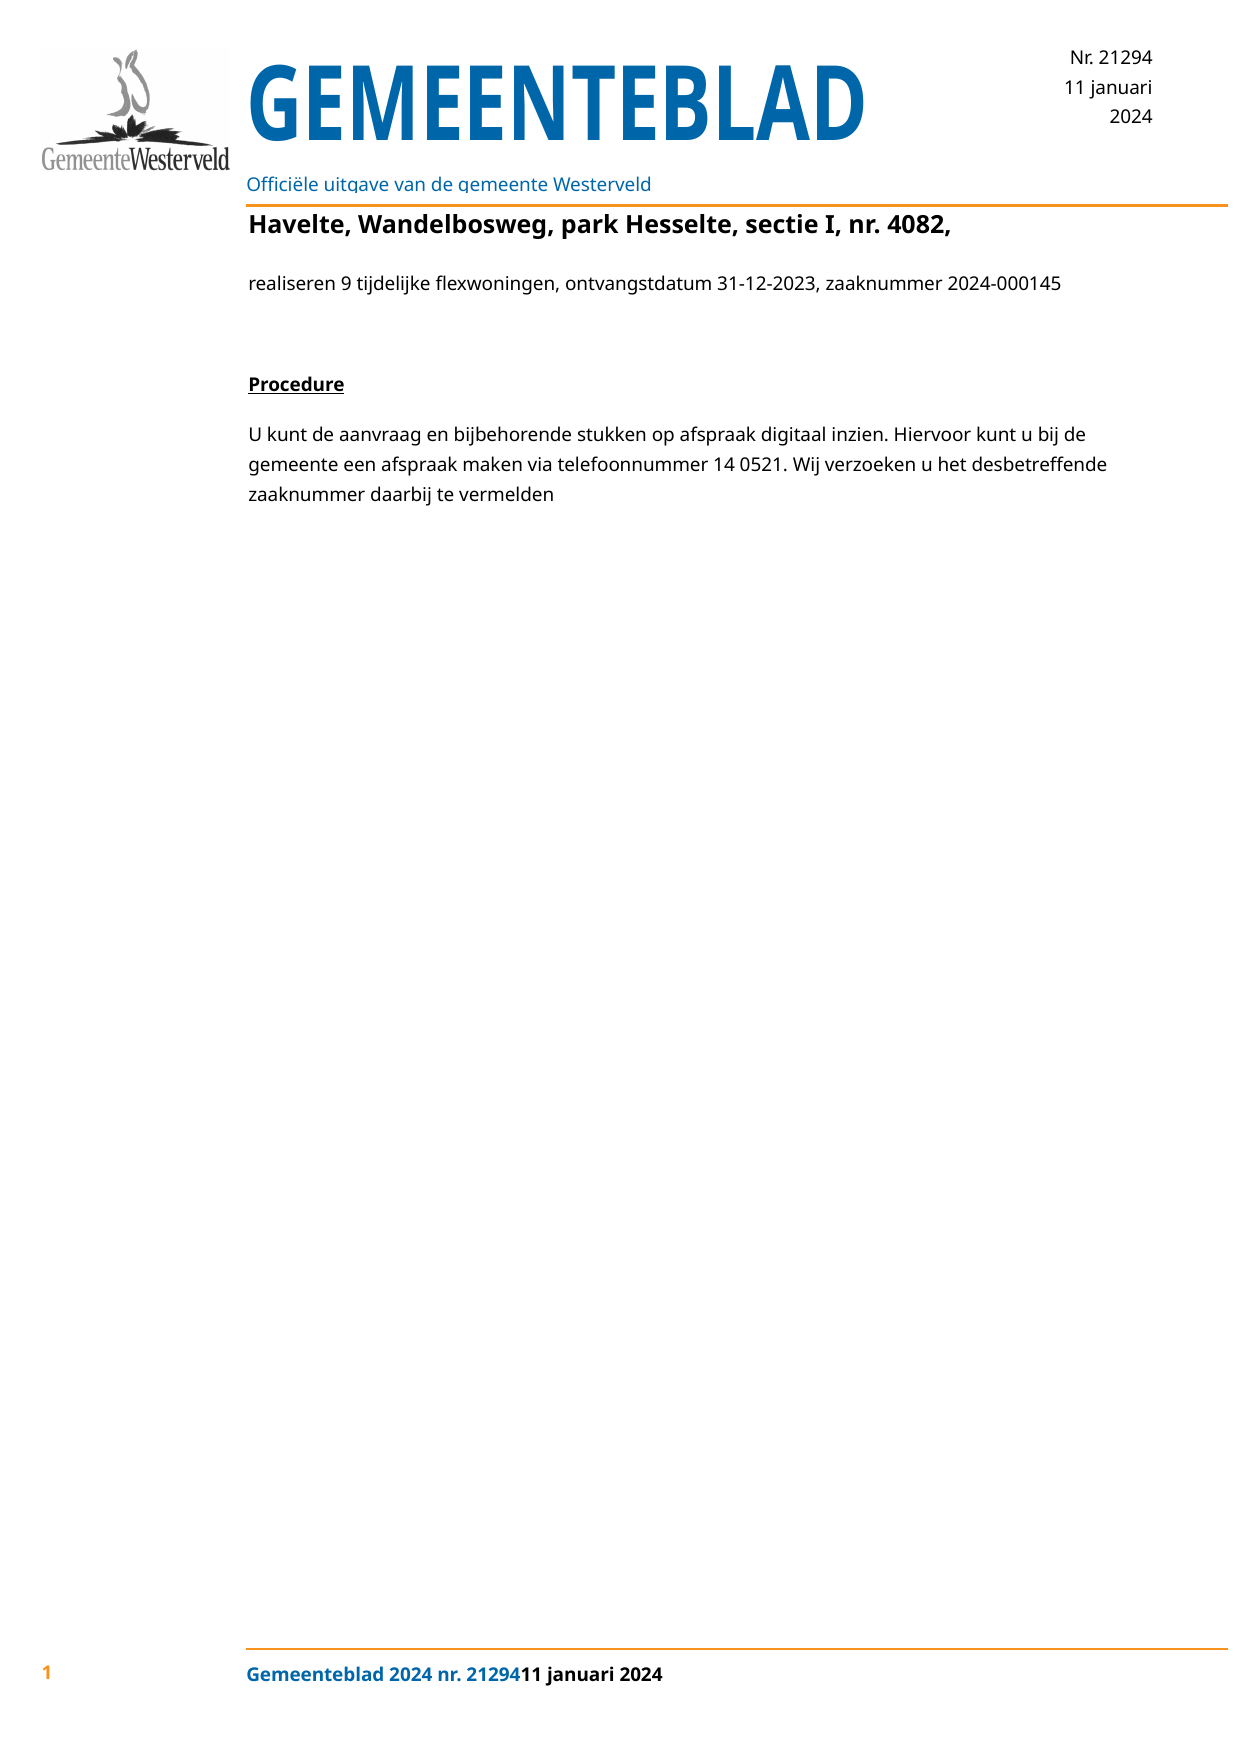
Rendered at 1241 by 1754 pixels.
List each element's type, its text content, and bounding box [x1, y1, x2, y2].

text U kunt de aanvraag en bijbehorende stukken op afspraak digitaal inzien. Hiervoor kunt u bij de gemeente een afspraak maken via telefoonnummer 14 0521. Wij verzoeken u het desbetreffende zaaknummer daarbij te vermelden [248, 422, 1152, 506]
picture [41, 47, 231, 172]
text realiseren 9 tijdelijke flexwoningen, ontvangstdatum 31-12-2023, zaaknummer 2024-000145 [248, 270, 1152, 296]
text Havelte, Wandelbosweg, park Hesselte, sectie I, nr. 4082, [248, 207, 1152, 241]
text Procedure [248, 371, 1152, 397]
